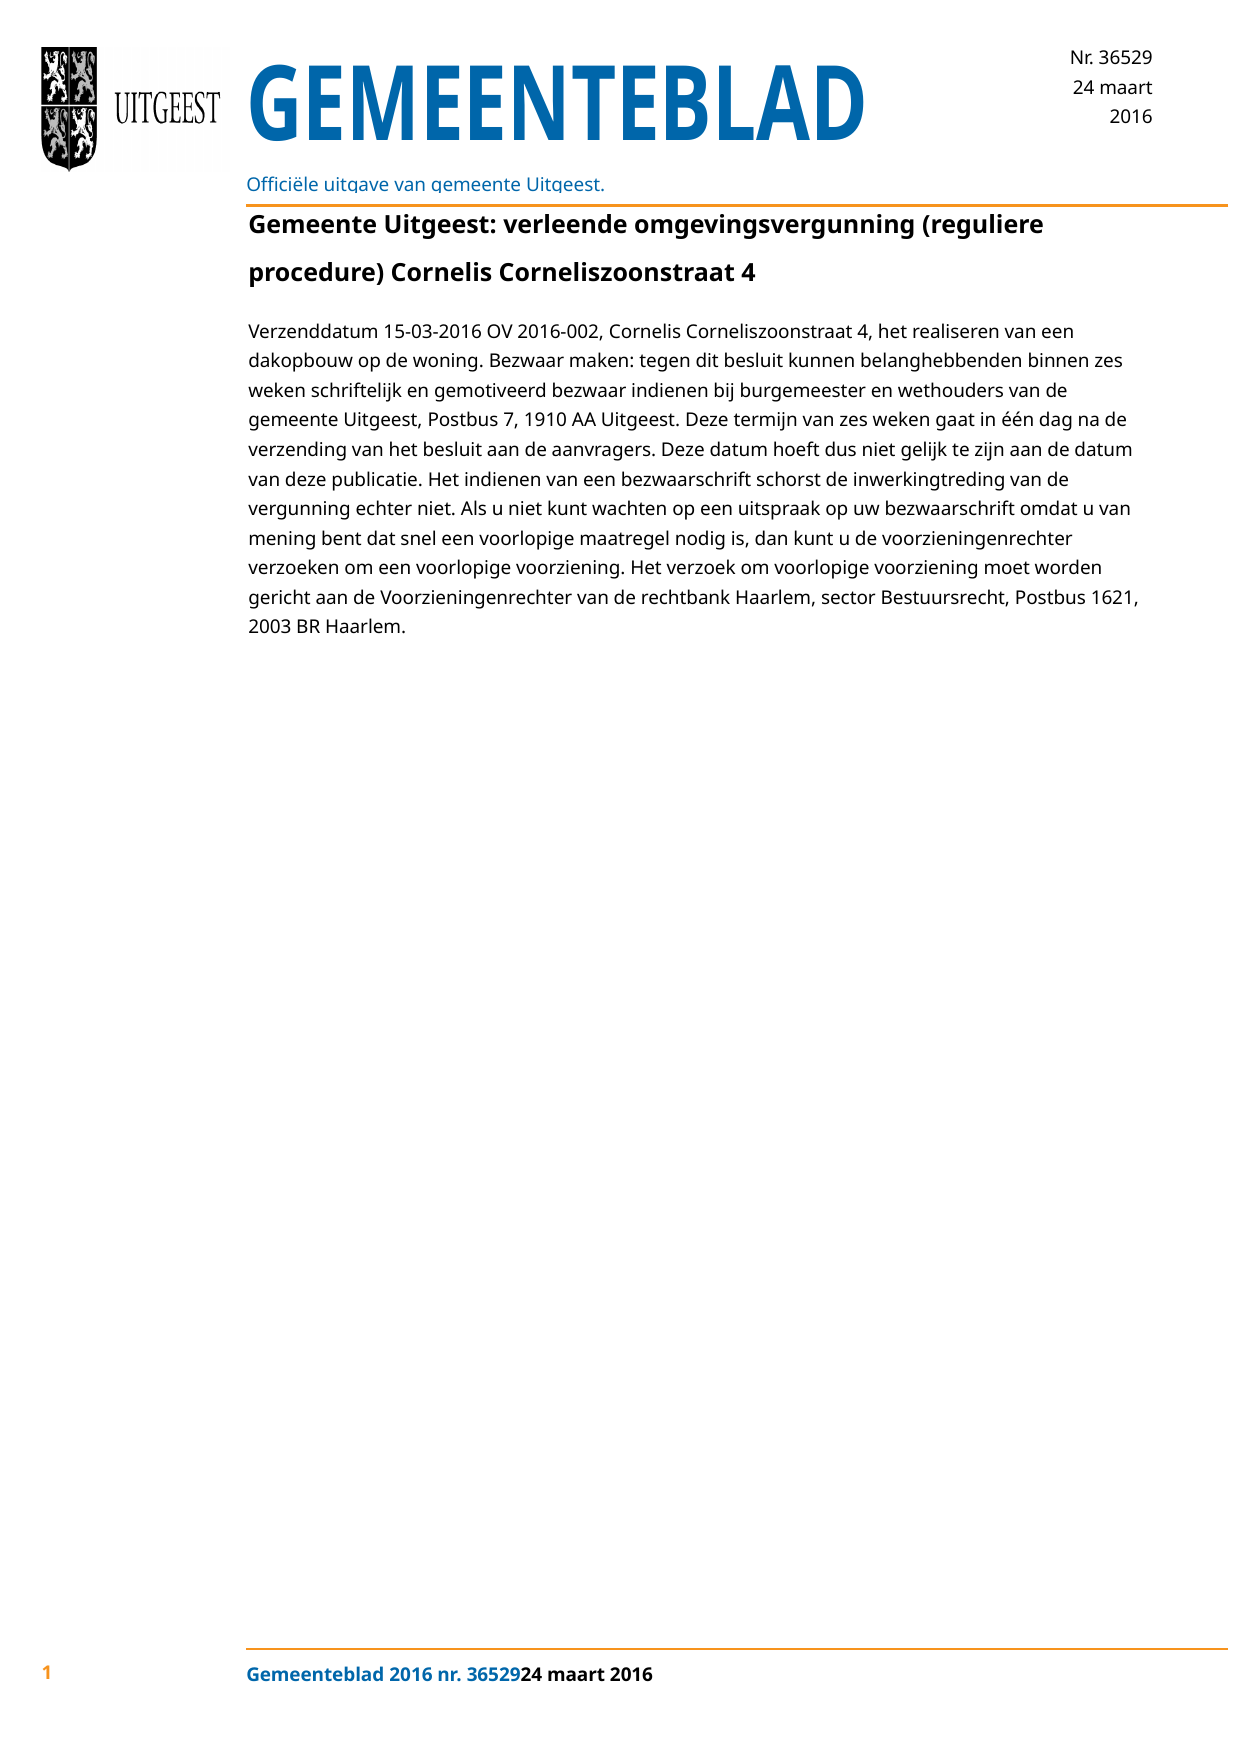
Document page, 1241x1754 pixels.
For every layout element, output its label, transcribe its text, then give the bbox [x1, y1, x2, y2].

picture [41, 47, 231, 172]
text Verzenddatum 15-03-2016 OV 2016-002, Cornelis Corneliszoonstraat 4, het realiseren van een dakopbouw op de woning. Bezwaar maken: tegen dit besluit kunnen belanghebbenden binnen zes weken schriftelijk en gemotiveerd bezwaar indienen bij burgemeester en wethouders van de gemeente Uitgeest, Postbus 7, 1910 AA Uitgeest. Deze termijn van zes weken gaat in één dag na de verzending van het besluit aan de aanvragers. Deze datum hoeft dus niet gelijk te zijn aan de datum van deze publicatie. Het indienen van een bezwaarschrift schorst de inwerkingtreding van de vergunning echter niet. Als u niet kunt wachten op een uitspraak op uw bezwaarschrift omdat u van mening bent dat snel een voorlopige maatregel nodig is, dan kunt u de voorzieningenrechter verzoeken om een voorlopige voorziening. Het verzoek om voorlopige voorziening moet worden gericht aan de Voorzieningenrechter van de rechtbank Haarlem, sector Bestuursrecht, Postbus 1621, 2003 BR Haarlem. [248, 318, 1152, 639]
text Gemeente Uitgeest: verleende omgevingsvergunning (reguliere procedure) Cornelis Corneliszoonstraat 4 [248, 207, 1152, 288]
